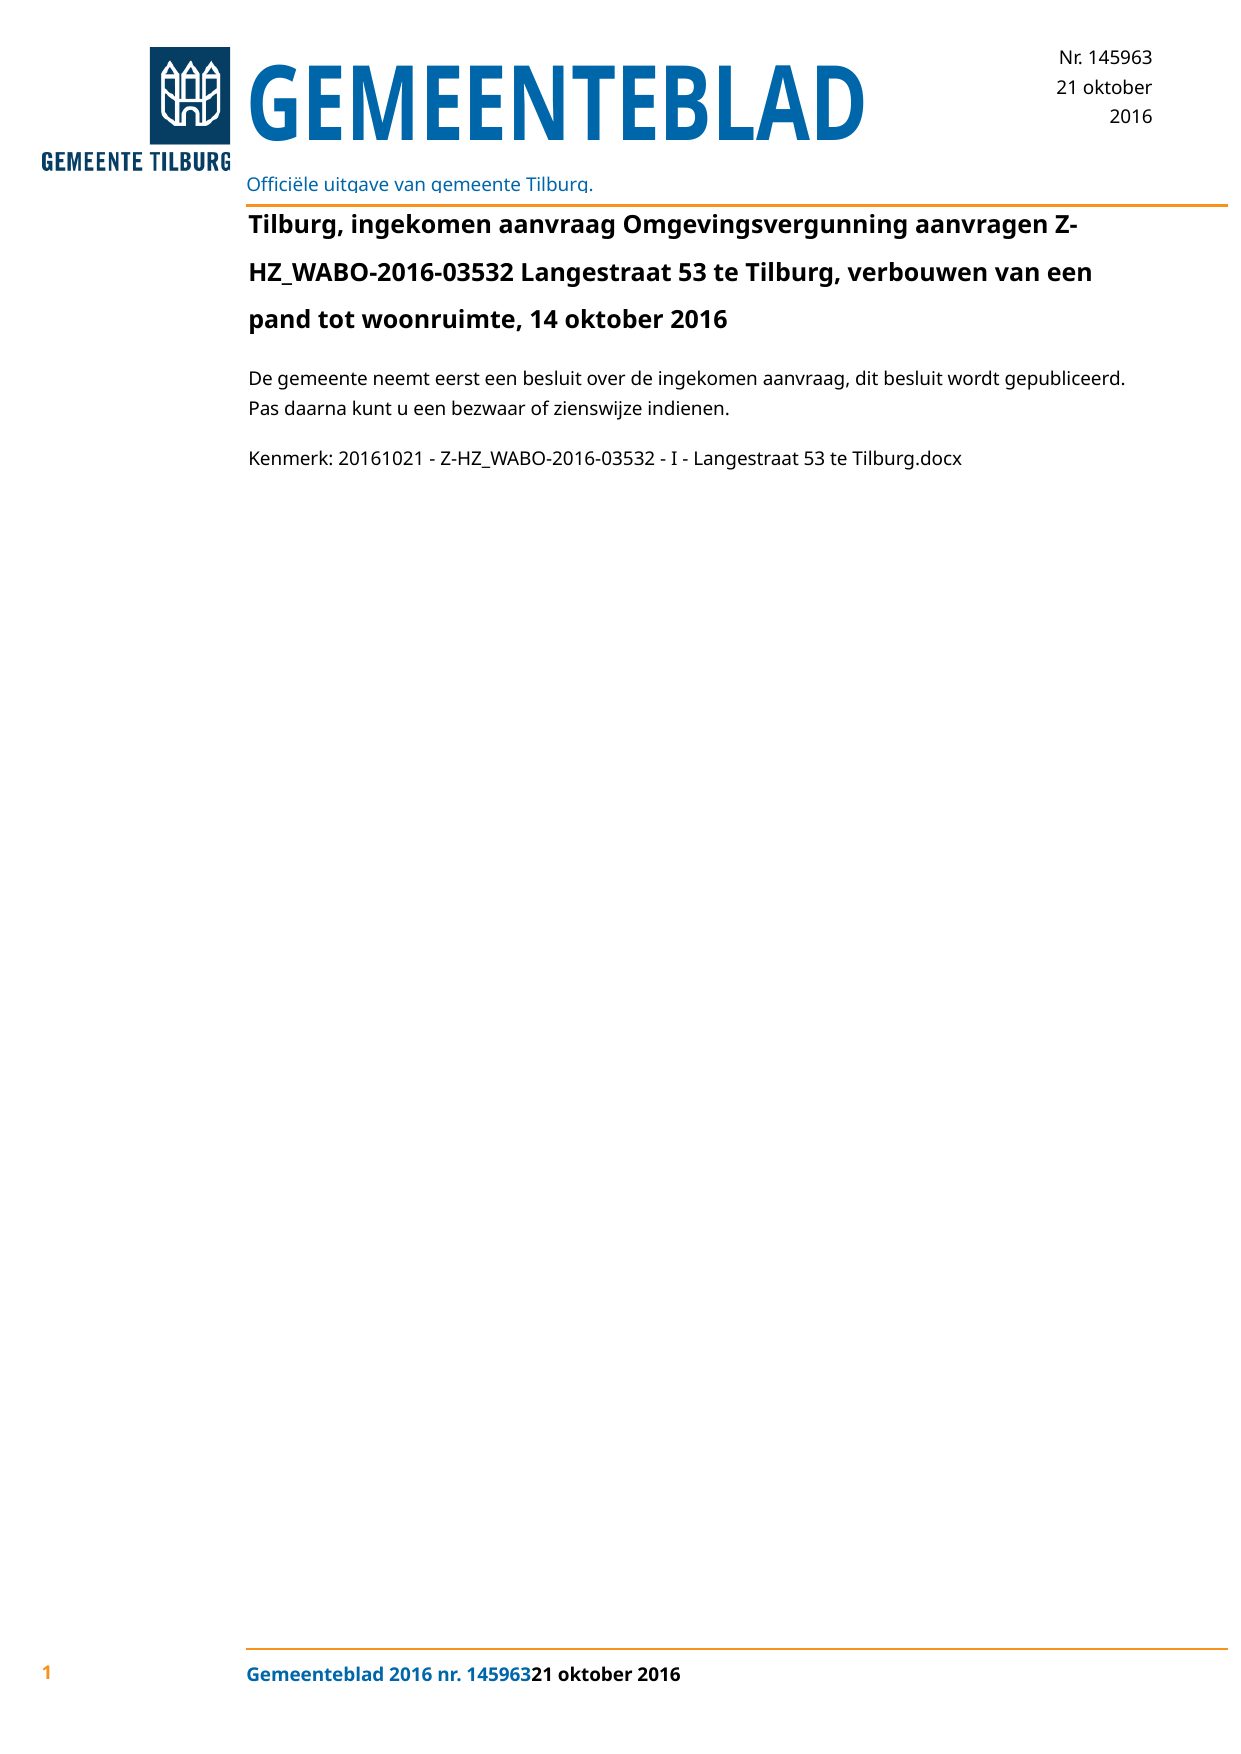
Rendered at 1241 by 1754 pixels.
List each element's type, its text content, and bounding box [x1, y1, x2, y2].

picture [41, 47, 231, 172]
text Tilburg, ingekomen aanvraag Omgevingsvergunning aanvragen Z-HZ_WABO-2016-03532 Langestraat 53 te Tilburg, verbouwen van een pand tot woonruimte, 14 oktober 2016 [248, 207, 1152, 336]
text Kenmerk: 20161021 - Z-HZ_WABO-2016-03532 - I - Langestraat 53 te Tilburg.docx [248, 446, 1152, 471]
text De gemeente neemt eerst een besluit over de ingekomen aanvraag, dit besluit wordt gepubliceerd. Pas daarna kunt u een bezwaar of zienswijze indienen. [248, 366, 1152, 421]
